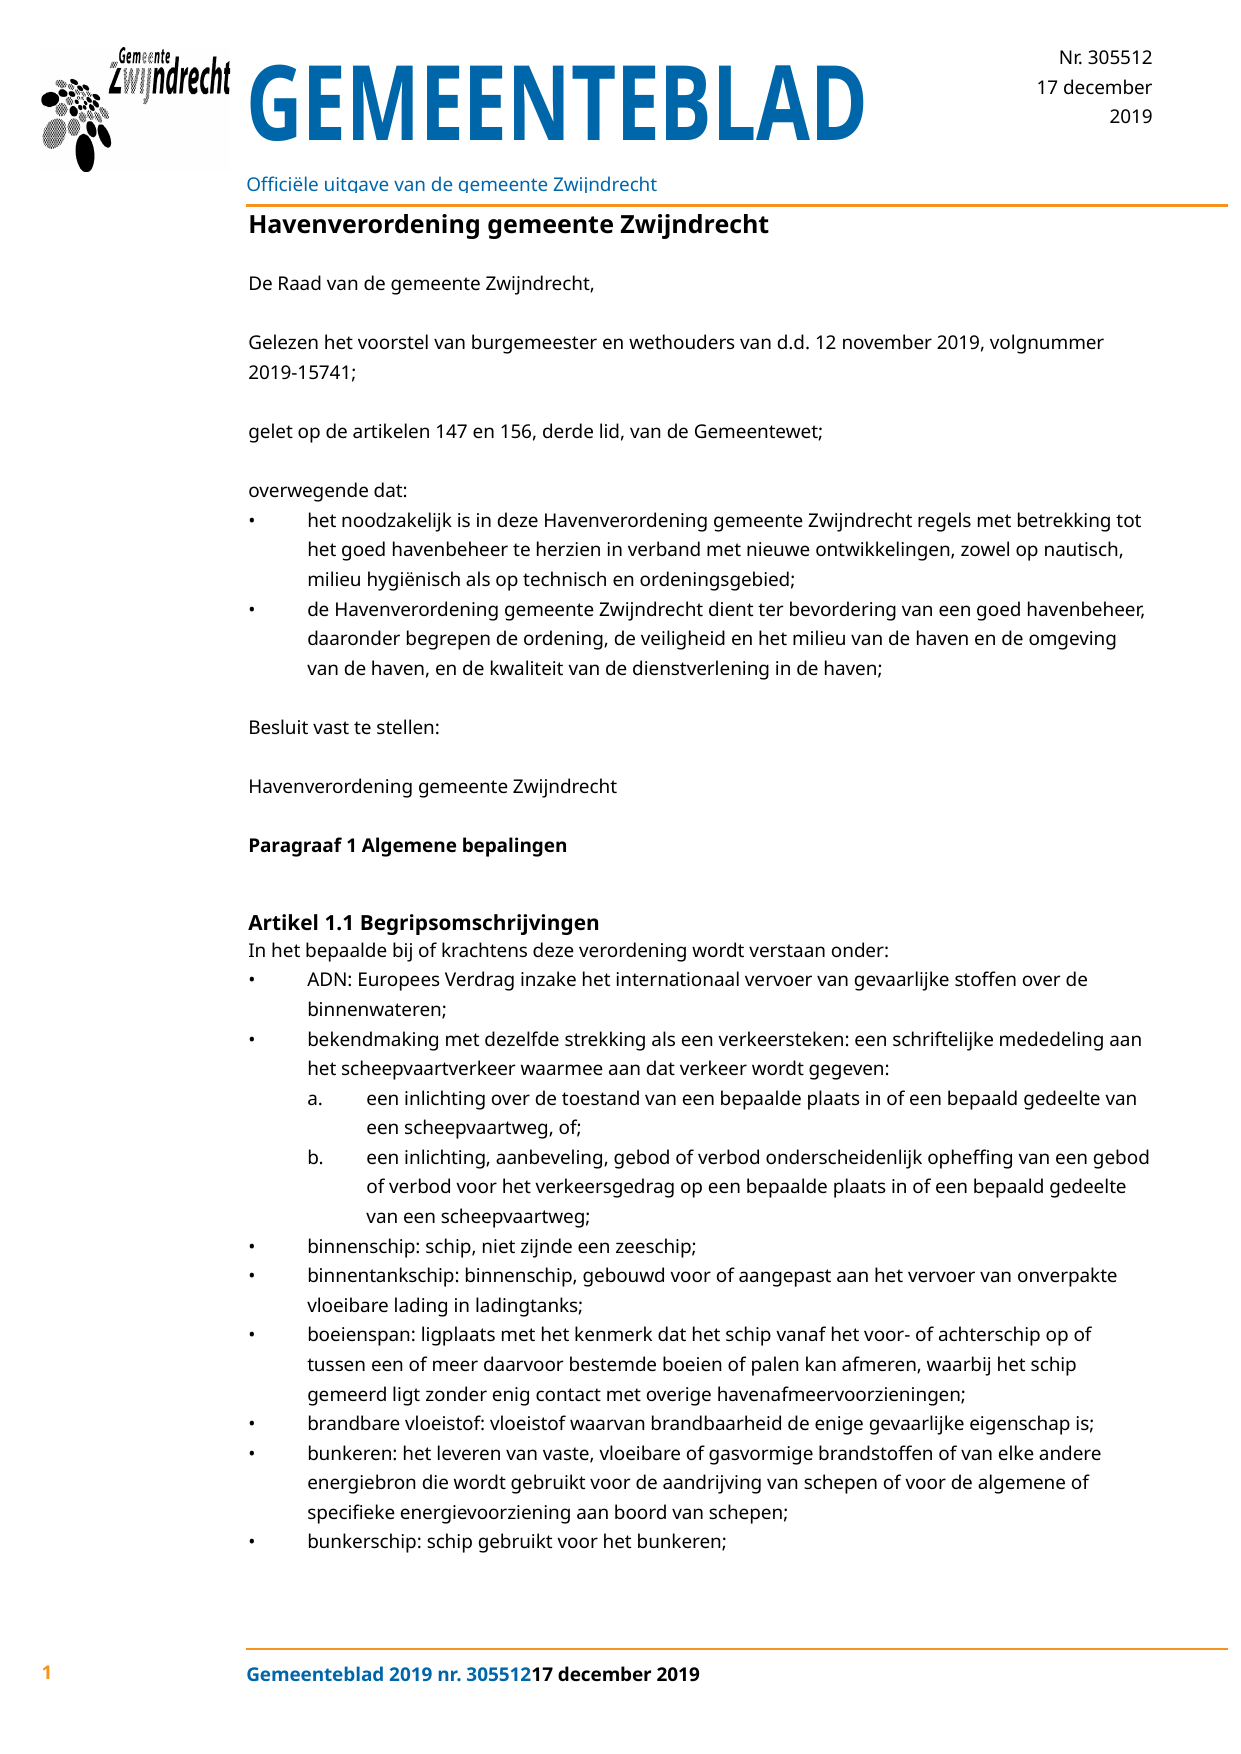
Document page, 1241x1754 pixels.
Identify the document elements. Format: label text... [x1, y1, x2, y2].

list een inlichting over de toestand van een bepaalde plaats in of een bepaald gedeelte van een scheepvaartweg, of; [307, 1085, 1152, 1140]
text Havenverordening gemeente Zwijndrecht [248, 773, 1152, 799]
text Paragraaf 1 Algemene bepalingen [248, 832, 1152, 858]
text Havenverordening gemeente Zwijndrecht [248, 207, 1152, 241]
list binnentankschip: binnenschip, gebouwd voor of aangepast aan het vervoer van onverpakte vloeibare lading in ladingtanks; [248, 1262, 1152, 1318]
list brandbare vloeistof: vloeistof waarvan brandbaarheid de enige gevaarlijke eigenschap is; [248, 1410, 1152, 1436]
text Besluit vast te stellen: [248, 714, 1152, 740]
list de Havenverordening gemeente Zwijndrecht dient ter bevordering van een goed havenbeheer, daaronder begrepen de ordening, de veiligheid en het milieu van de haven en de omgeving van de haven, en de kwaliteit van de dienstverlening in de haven; [248, 596, 1152, 681]
list binnenschip: schip, niet zijnde een zeeschip; [248, 1233, 1152, 1258]
text In het bepaalde bij of krachtens deze verordening wordt verstaan onder: [248, 937, 1152, 963]
list ADN: Europees Verdrag inzake het internationaal vervoer van gevaarlijke stoffen over de binnenwateren; [248, 967, 1152, 1022]
text gelet op de artikelen 147 en 156, derde lid, van de Gemeentewet; [248, 418, 1152, 444]
list bunkeren: het leveren van vaste, vloeibare of gasvormige brandstoffen of van elke andere energiebron die wordt gebruikt voor de aandrijving van schepen of voor de algemene of specifieke energievoorziening aan boord van schepen; [248, 1440, 1152, 1525]
text Gelezen het voorstel van burgemeester en wethouders van d.d. 12 november 2019, volgnummer 2019-15741; [248, 329, 1152, 385]
list boeienspan: ligplaats met het kenmerk dat het schip vanaf het voor- of achterschip op of tussen een of meer daarvoor bestemde boeien of palen kan afmeren, waarbij het schip gemeerd ligt zonder enig contact met overige havenafmeervoorzieningen; [248, 1322, 1152, 1406]
list bunkerschip: schip gebruikt voor het bunkeren; [248, 1529, 1152, 1554]
text Artikel 1.1 Begripsomschrijvingen [248, 908, 1152, 937]
list bekendmaking met dezelfde strekking als een verkeersteken: een schriftelijke mededeling aan het scheepvaartverkeer waarmee aan dat verkeer wordt gegeven: [248, 1026, 1152, 1081]
list het noodzakelijk is in deze Havenverordening gemeente Zwijndrecht regels met betrekking tot het goed havenbeheer te herzien in verband met nieuwe ontwikkelingen, zowel op nautisch, milieu hygiënisch als op technisch en ordeningsgebied; [248, 507, 1152, 592]
text De Raad van de gemeente Zwijndrecht, [248, 270, 1152, 296]
picture [41, 47, 231, 172]
text overwegende dat: [248, 477, 1152, 503]
list een inlichting, aanbeveling, gebod of verbod onderscheidenlijk opheffing van een gebod of verbod voor het verkeersgedrag op een bepaalde plaats in of een bepaald gedeelte van een scheepvaartweg; [307, 1144, 1152, 1229]
